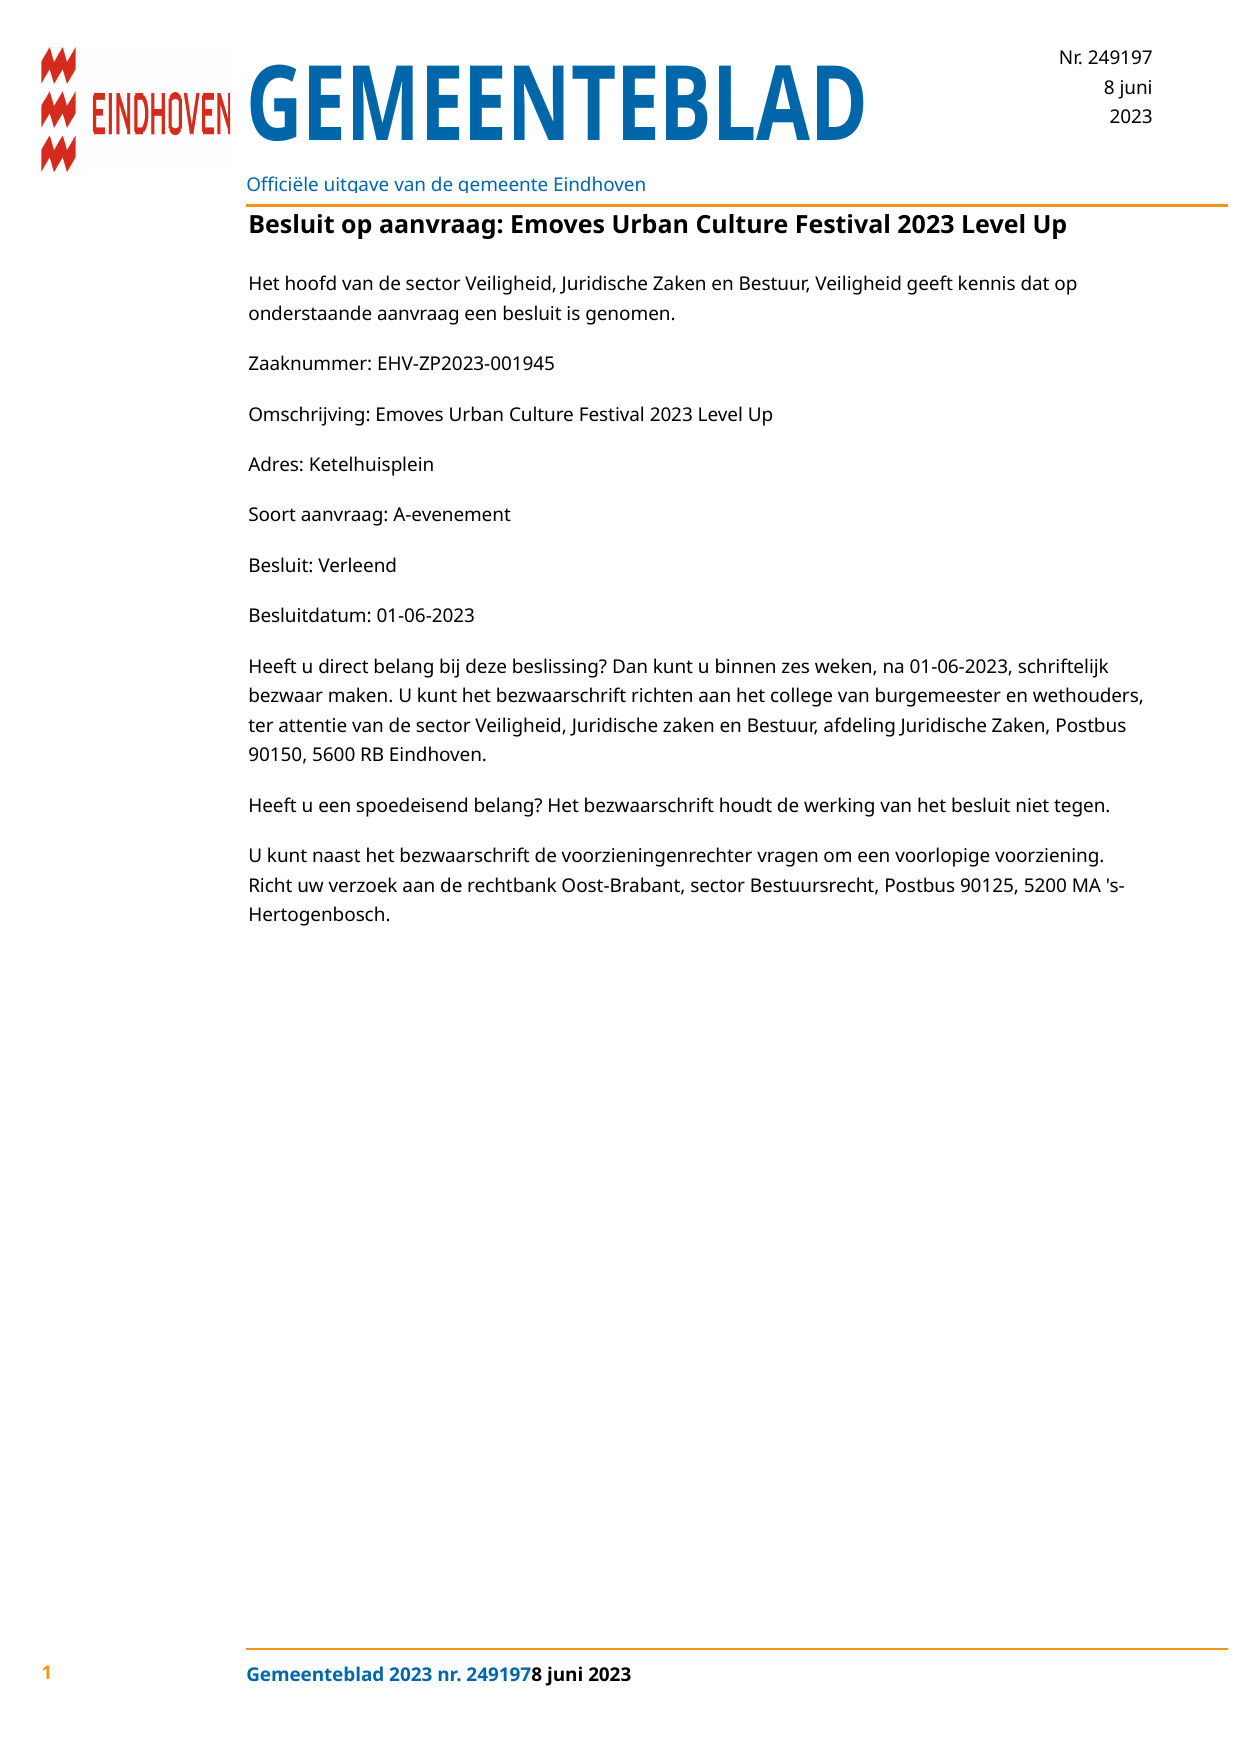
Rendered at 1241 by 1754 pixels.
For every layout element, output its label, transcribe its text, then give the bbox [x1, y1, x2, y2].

text Besluit: Verleend [248, 552, 1152, 578]
text Besluit op aanvraag: Emoves Urban Culture Festival 2023 Level Up [248, 207, 1152, 241]
text Zaaknummer: EHV-ZP2023-001945 [248, 350, 1152, 376]
text Besluitdatum: 01-06-2023 [248, 602, 1152, 628]
text Omschrijving: Emoves Urban Culture Festival 2023 Level Up [248, 401, 1152, 426]
text Soort aanvraag: A-evenement [248, 502, 1152, 527]
text Heeft u een spoedeisend belang? Het bezwaarschrift houdt de werking van het besluit niet tegen. [248, 792, 1152, 818]
picture [41, 47, 231, 172]
text Adres: Ketelhuisplein [248, 451, 1152, 477]
text U kunt naast het bezwaarschrift de voorzieningenrechter vragen om een voorlopige voorziening. Richt uw verzoek aan de rechtbank Oost-Brabant, sector Bestuursrecht, Postbus 90125, 5200 MA 's-Hertogenbosch. [248, 842, 1152, 927]
text Heeft u direct belang bij deze beslissing? Dan kunt u binnen zes weken, na 01-06-2023, schriftelijk bezwaar maken. U kunt het bezwaarschrift richten aan het college van burgemeester en wethouders, ter attentie van de sector Veiligheid, Juridische zaken en Bestuur, afdeling Juridische Zaken, Postbus 90150, 5600 RB Eindhoven. [248, 653, 1152, 767]
text Het hoofd van de sector Veiligheid, Juridische Zaken en Bestuur, Veiligheid geeft kennis dat op onderstaande aanvraag een besluit is genomen. [248, 270, 1152, 326]
